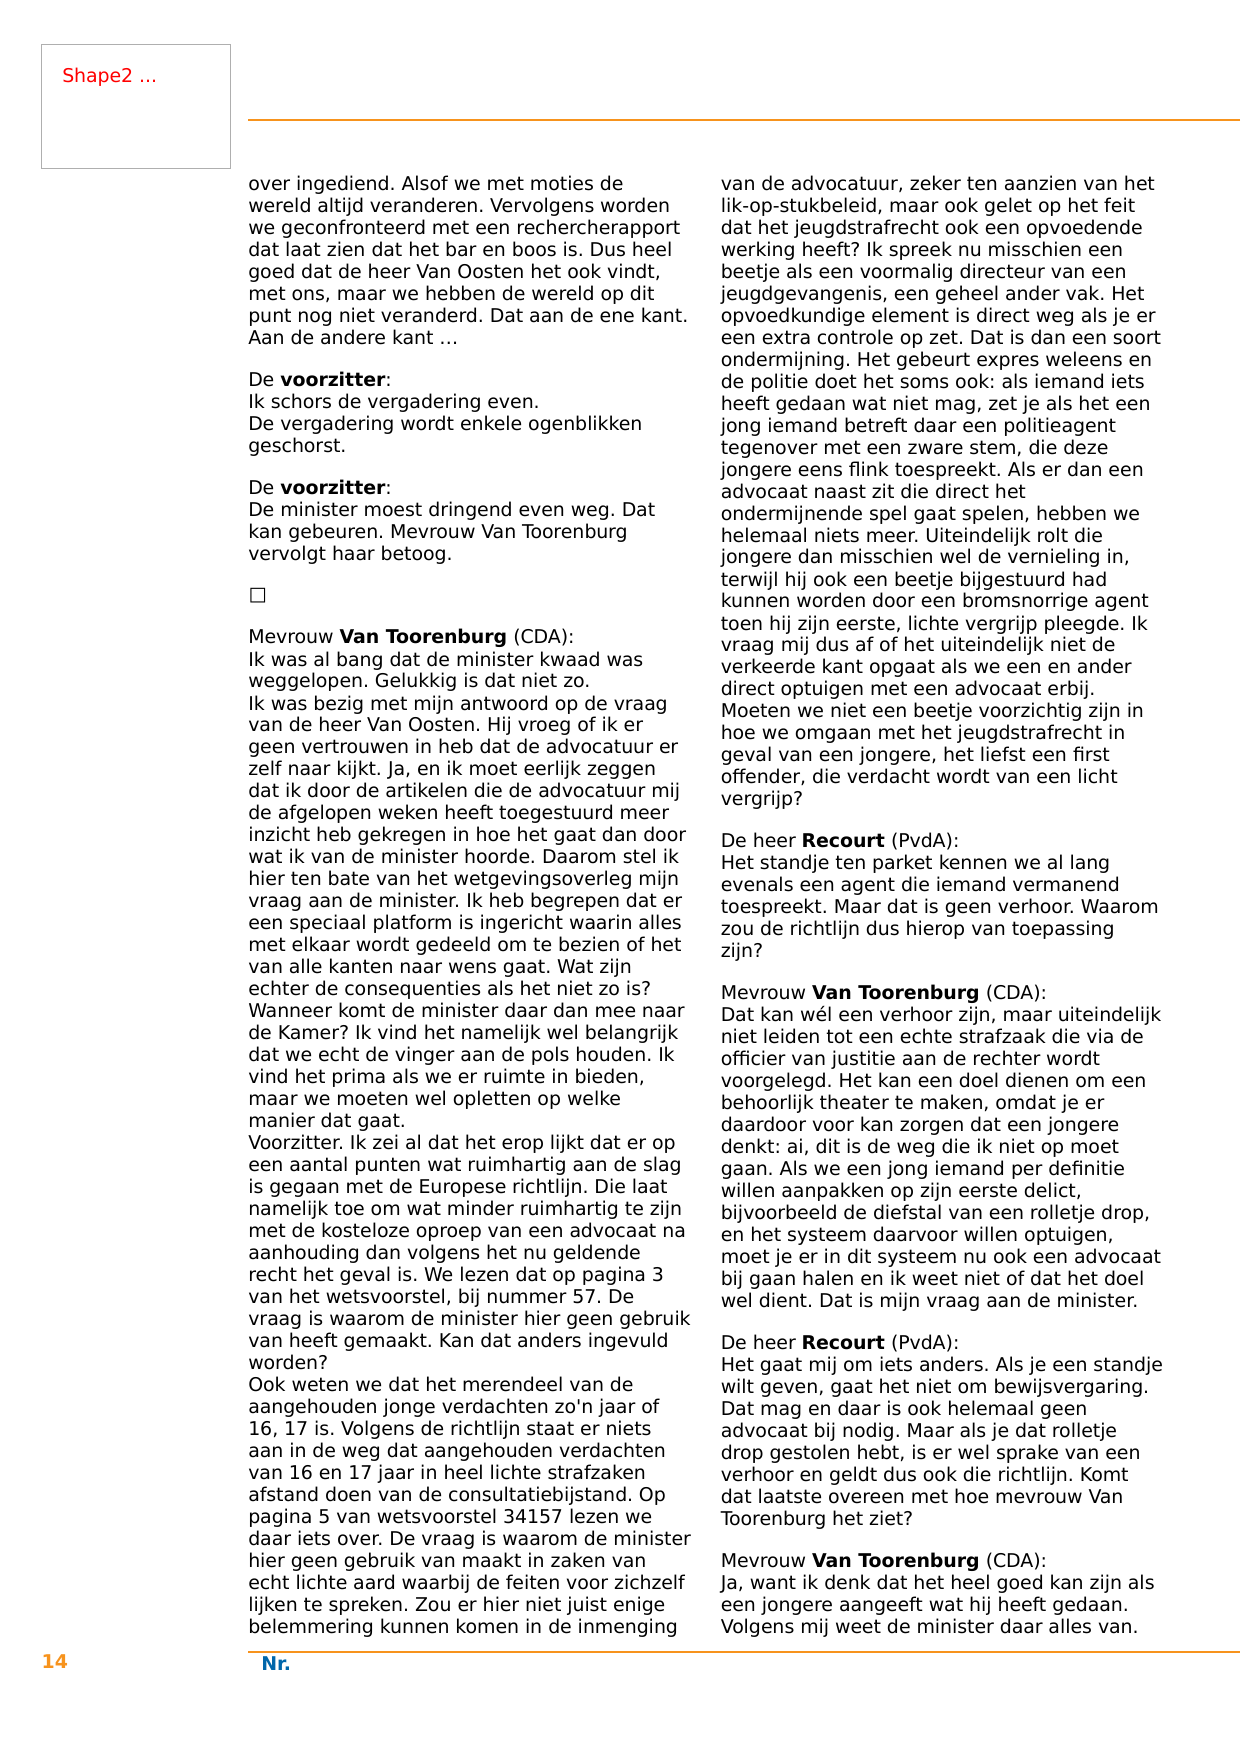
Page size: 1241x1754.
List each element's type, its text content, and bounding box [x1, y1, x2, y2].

text Ik was al bang dat de minister kwaad was weggelopen. Gelukkig is dat niet zo. [248, 648, 691, 692]
text Dat kan wél een verhoor zijn, maar uiteindelijk niet leiden tot een echte strafzaak die via de officier van justitie aan de rechter wordt voorgelegd. Het kan een doel dienen om een behoorlijk theater te maken, omdat je er daardoor voor kan zorgen dat een jongere denkt: ai, dit is de weg die ik niet op moet gaan. Als we een jong iemand per definitie willen aanpakken op zijn eerste delict, bijvoorbeeld de diefstal van een rolletje drop, en het systeem daarvoor willen optuigen, moet je er in dit systeem nu ook een advocaat bij gaan halen en ik weet niet of dat het doel wel dient. Dat is mijn vraag aan de minister. [721, 1004, 1163, 1312]
text van de advocatuur, zeker ten aanzien van het lik-op-stukbeleid, maar ook gelet op het feit dat het jeugdstrafrecht ook een opvoedende werking heeft? Ik spreek nu misschien een beetje als een voormalig directeur van een jeugdgevangenis, een geheel ander vak. Het opvoedkundige element is direct weg als je er een extra controle op zet. Dat is dan een soort ondermijning. Het gebeurt expres weleens en de politie doet het soms ook: als iemand iets heeft gedaan wat niet mag, zet je als het een jong iemand betreft daar een politieagent tegenover met een zware stem, die deze jongere eens flink toespreekt. Als er dan een advocaat naast zit die direct het ondermijnende spel gaat spelen, hebben we helemaal niets meer. Uiteindelijk rolt die jongere dan misschien wel de vernieling in, terwijl hij ook een beetje bijgestuurd had kunnen worden door een bromsnorrige agent toen hij zijn eerste, lichte vergrijp pleegde. Ik vraag mij dus af of het uiteindelijk niet de verkeerde kant opgaat als we een en ander direct optuigen met een advocaat erbij. Moeten we niet een beetje voorzichtig zijn in hoe we omgaan met het jeugdstrafrecht in geval van een jongere, het liefst een first offender, die verdacht wordt van een licht vergrijp? [721, 173, 1163, 810]
text Voorzitter. Ik zei al dat het erop lijkt dat er op een aantal punten wat ruimhartig aan de slag is gegaan met de Europese richtlijn. Die laat namelijk toe om wat minder ruimhartig te zijn met de kosteloze oproep van een advocaat na aanhouding dan volgens het nu geldende recht het geval is. We lezen dat op pagina 3 van het wetsvoorstel, bij nummer 57. De vraag is waarom de minister hier geen gebruik van heeft gemaakt. Kan dat anders ingevuld worden? [248, 1132, 691, 1374]
text De vergadering wordt enkele ogenblikken geschorst. [248, 413, 691, 457]
text Mevrouw Van Toorenburg (CDA): [248, 626, 691, 648]
text De heer Recourt (PvdA): [721, 1332, 1163, 1354]
text De minister moest dringend even weg. Dat kan gebeuren. Mevrouw Van Toorenburg vervolgt haar betoog. [248, 498, 691, 564]
text Het standje ten parket kennen we al lang evenals een agent die iemand vermanend toespreekt. Maar dat is geen verhoor. Waarom zou de richtlijn dus hierop van toepassing zijn? [721, 852, 1163, 962]
text ⬜ [248, 584, 691, 606]
text De voorzitter: [248, 477, 691, 498]
text Mevrouw Van Toorenburg (CDA): [721, 982, 1163, 1004]
text Het gaat mij om iets anders. Als je een standje wilt geven, gaat het niet om bewijsvergaring. Dat mag en daar is ook helemaal geen advocaat bij nodig. Maar als je dat rolletje drop gestolen hebt, is er wel sprake van een verhoor en geldt dus ook die richtlijn. Komt dat laatste overeen met hoe mevrouw Van Toorenburg het ziet? [721, 1354, 1163, 1529]
text Mevrouw Van Toorenburg (CDA): [721, 1549, 1163, 1572]
text over ingediend. Alsof we met moties de wereld altijd veranderen. Vervolgens worden we geconfronteerd met een rechercherapport dat laat zien dat het bar en boos is. Dus heel goed dat de heer Van Oosten het ook vindt, met ons, maar we hebben de wereld op dit punt nog niet veranderd. Dat aan de ene kant. Aan de andere kant … [248, 173, 691, 349]
text De heer Recourt (PvdA): [721, 830, 1163, 852]
text Ik was bezig met mijn antwoord op de vraag van de heer Van Oosten. Hij vroeg of ik er geen vertrouwen in heb dat de advocatuur er zelf naar kijkt. Ja, en ik moet eerlijk zeggen dat ik door de artikelen die de advocatuur mij de afgelopen weken heeft toegestuurd meer inzicht heb gekregen in hoe het gaat dan door wat ik van de minister hoorde. Daarom stel ik hier ten bate van het wetgevingsoverleg mijn vraag aan de minister. Ik heb begrepen dat er een speciaal platform is ingericht waarin alles met elkaar wordt gedeeld om te bezien of het van alle kanten naar wens gaat. Wat zijn echter de consequenties als het niet zo is? Wanneer komt de minister daar dan mee naar de Kamer? Ik vind het namelijk wel belangrijk dat we echt de vinger aan de pols houden. Ik vind het prima als we er ruimte in bieden, maar we moeten wel opletten op welke manier dat gaat. [248, 692, 691, 1132]
text Ja, want ik denk dat het heel goed kan zijn als een jongere aangeeft wat hij heeft gedaan. Volgens mij weet de minister daar alles van. [721, 1572, 1163, 1637]
text Ook weten we dat het merendeel van de aangehouden jonge verdachten zo'n jaar of 16, 17 is. Volgens de richtlijn staat er niets aan in de weg dat aangehouden verdachten van 16 en 17 jaar in heel lichte strafzaken afstand doen van de consultatiebijstand. Op pagina 5 van wetsvoorstel 34157 lezen we daar iets over. De vraag is waarom de minister hier geen gebruik van maakt in zaken van echt lichte aard waarbij de feiten voor zichzelf lijken te spreken. Zou er hier niet juist enige belemmering kunnen komen in de inmenging [248, 1374, 691, 1637]
text De voorzitter: [248, 369, 691, 391]
text Ik schors de vergadering even. [248, 391, 691, 413]
